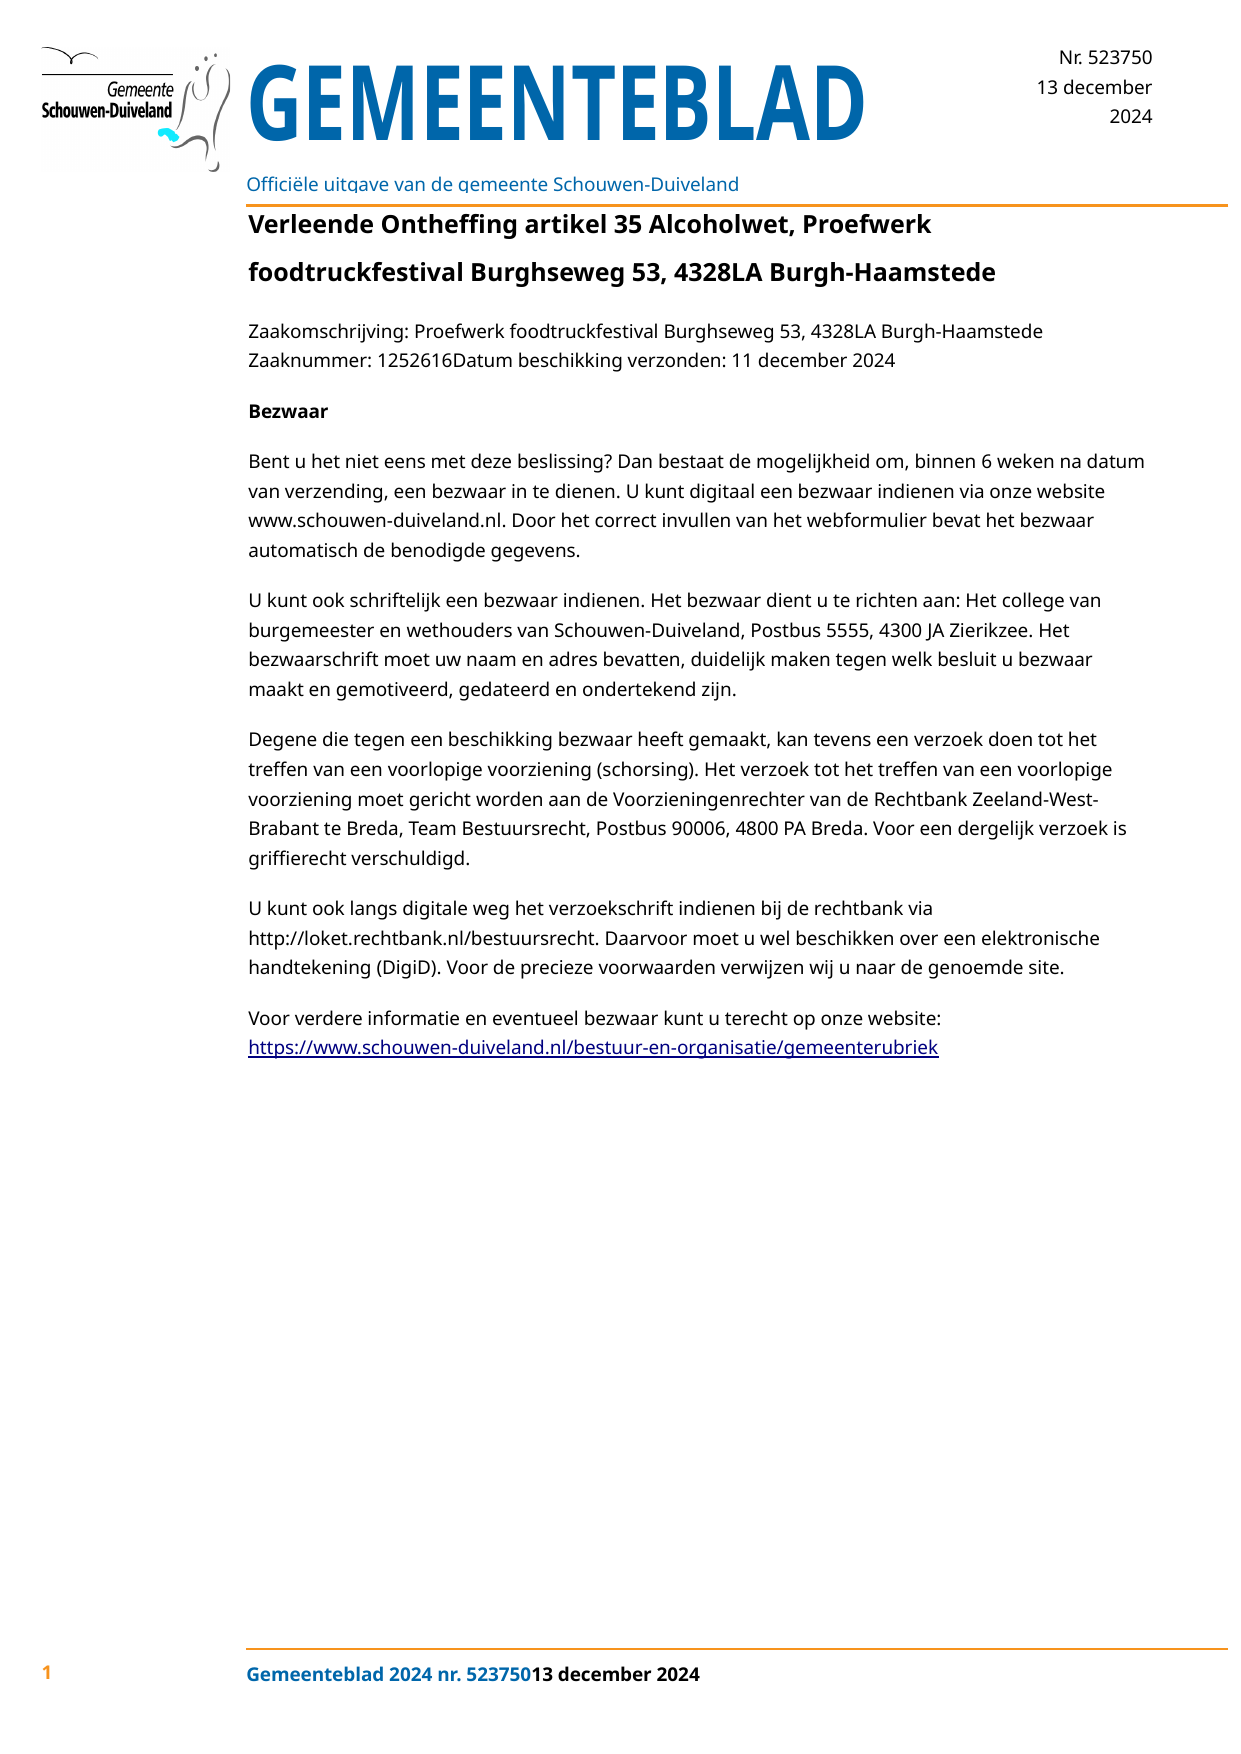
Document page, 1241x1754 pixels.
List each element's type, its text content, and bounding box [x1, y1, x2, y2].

text U kunt ook langs digitale weg het verzoekschrift indienen bij de rechtbank via http://loket.rechtbank.nl/bestuursrecht. Daarvoor moet u wel beschikken over een elektronische handtekening (DigiD). Voor de precieze voorwaarden verwijzen wij u naar de genoemde site. [248, 895, 1152, 980]
text Bent u het niet eens met deze beslissing? Dan bestaat de mogelijkheid om, binnen 6 weken na datum van verzending, een bezwaar in te dienen. U kunt digitaal een bezwaar indienen via onze website www.schouwen-duiveland.nl. Door het correct invullen van het webformulier bevat het bezwaar automatisch de benodigde gegevens. [248, 448, 1152, 563]
text Voor verdere informatie en eventueel bezwaar kunt u terecht op onze website: https://www.schouwen-duiveland.nl/bestuur-en-organisatie/gemeenterubriek [248, 1005, 1152, 1060]
text Degene die tegen een beschikking bezwaar heeft gemaakt, kan tevens een verzoek doen tot het treffen van een voorlopige voorziening (schorsing). Het verzoek tot het treffen van een voorlopige voorziening moet gericht worden aan de Voorzieningenrechter van de Rechtbank Zeeland-West-Brabant te Breda, Team Bestuursrecht, Postbus 90006, 4800 PA Breda. Voor een dergelijk verzoek is griffierecht verschuldigd. [248, 727, 1152, 871]
text U kunt ook schriftelijk een bezwaar indienen. Het bezwaar dient u te richten aan: Het college van burgemeester en wethouders van Schouwen-Duiveland, Postbus 5555, 4300 JA Zierikzee. Het bezwaarschrift moet uw naam en adres bevatten, duidelijk maken tegen welk besluit u bezwaar maakt en gemotiveerd, gedateerd en ondertekend zijn. [248, 587, 1152, 702]
text Verleende Ontheffing artikel 35 Alcoholwet, Proefwerk foodtruckfestival Burghseweg 53, 4328LA Burgh-Haamstede [248, 207, 1152, 288]
picture [41, 47, 231, 172]
text Zaakomschrijving: Proefwerk foodtruckfestival Burghseweg 53, 4328LA Burgh-Haamstede Zaaknummer: 1252616Datum beschikking verzonden: 11 december 2024 [248, 318, 1152, 373]
text Bezwaar [248, 398, 1152, 424]
